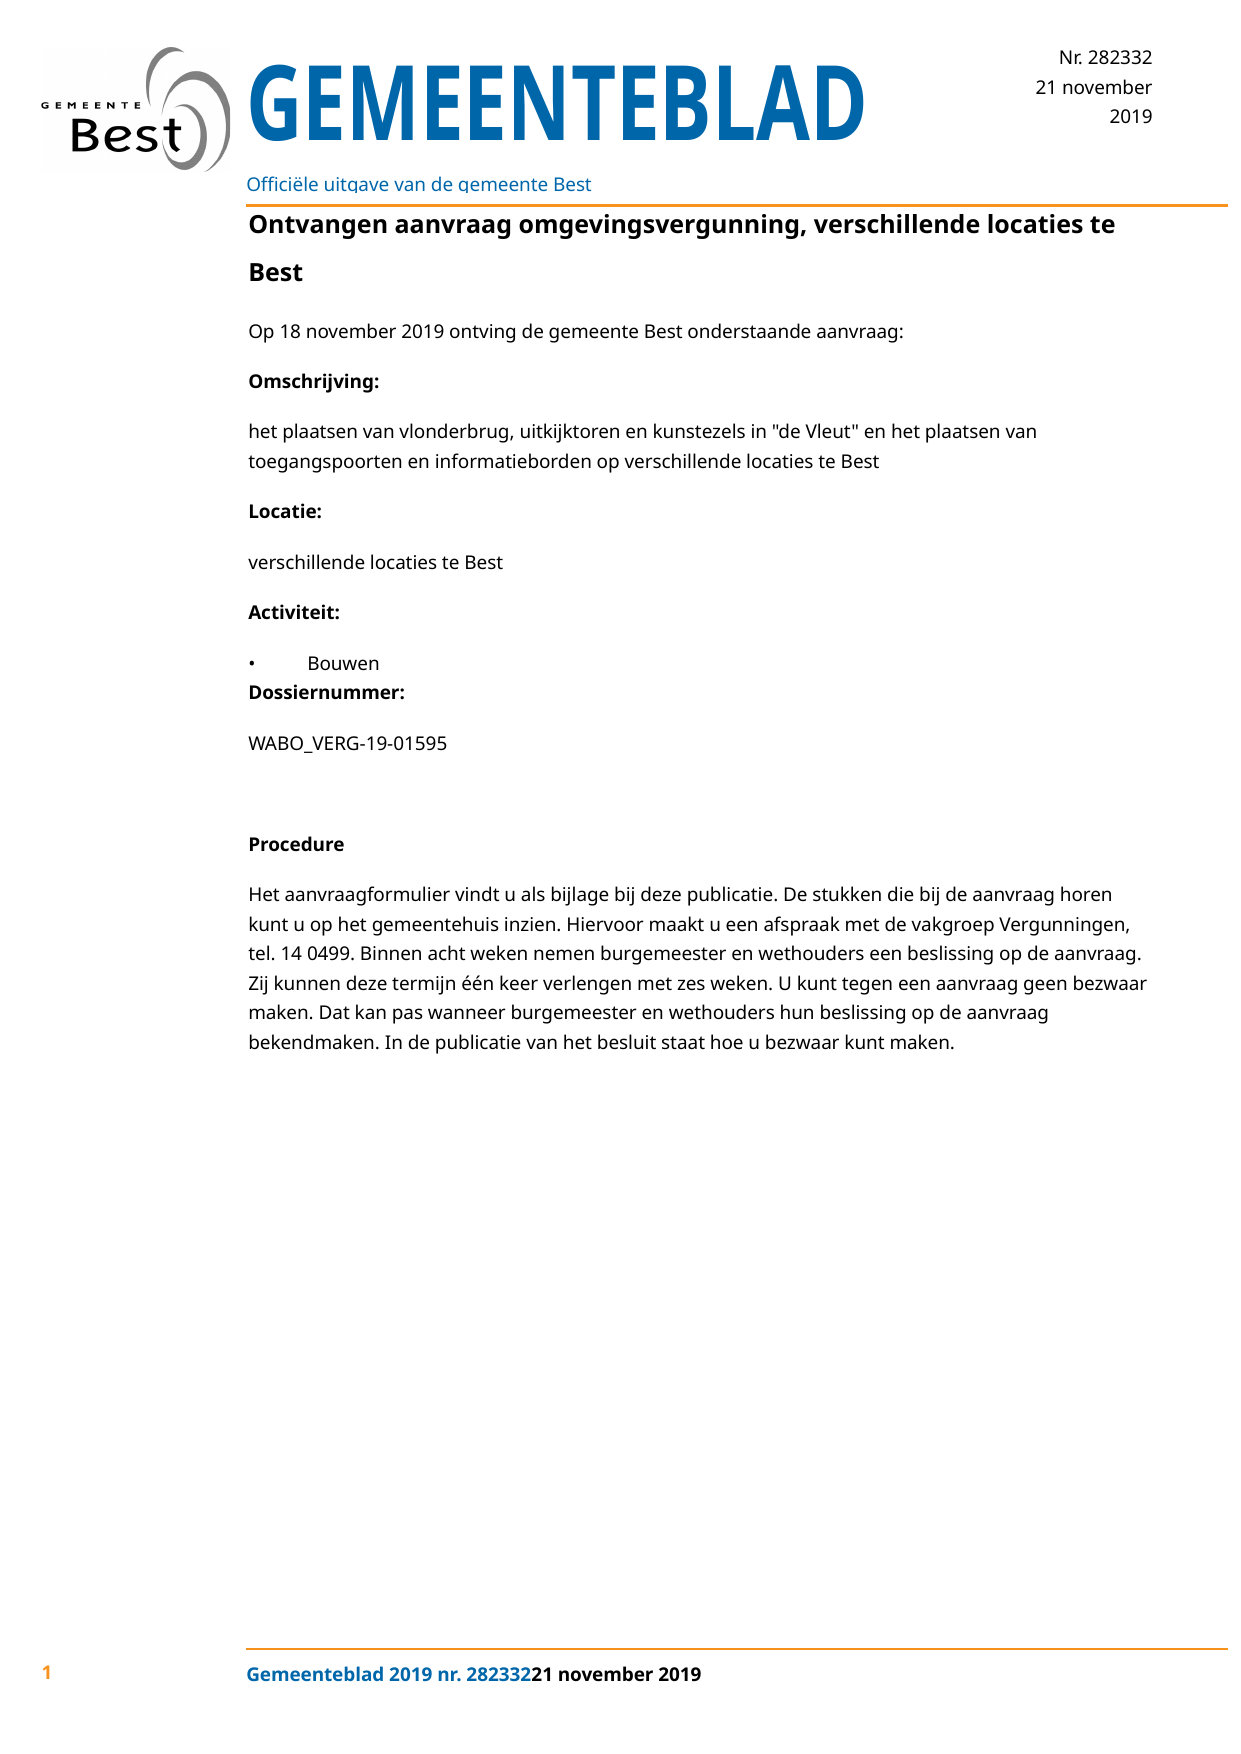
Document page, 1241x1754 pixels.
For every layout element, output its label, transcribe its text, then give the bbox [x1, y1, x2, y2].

text Op 18 november 2019 ontving de gemeente Best onderstaande aanvraag: [248, 318, 1152, 344]
text het plaatsen van vlonderbrug, uitkijktoren en kunstezels in "de Vleut" en het plaatsen van toegangspoorten en informatieborden op verschillende locaties te Best [248, 419, 1152, 474]
text verschillende locaties te Best [248, 549, 1152, 575]
text WABO_VERG-19-01595 [248, 730, 1152, 756]
text Dossiernummer: [248, 679, 1152, 705]
text Omschrijving: [248, 368, 1152, 394]
text Het aanvraagformulier vindt u als bijlage bij deze publicatie. De stukken die bij de aanvraag horen kunt u op het gemeentehuis inzien. Hiervoor maakt u een afspraak met de vakgroep Vergunningen, tel. 14 0499. Binnen acht weken nemen burgemeester en wethouders een beslissing op de aanvraag. Zij kunnen deze termijn één keer verlengen met zes weken. U kunt tegen een aanvraag geen bezwaar maken. Dat kan pas wanneer burgemeester en wethouders hun beslissing op de aanvraag bekendmaken. In de publicatie van het besluit staat hoe u bezwaar kunt maken. [248, 881, 1152, 1055]
picture [41, 47, 231, 172]
text Locatie: [248, 499, 1152, 524]
list Bouwen [248, 650, 1152, 676]
text Ontvangen aanvraag omgevingsvergunning, verschillende locaties te Best [248, 207, 1152, 288]
text Procedure [248, 831, 1152, 857]
text Activiteit: [248, 599, 1152, 625]
